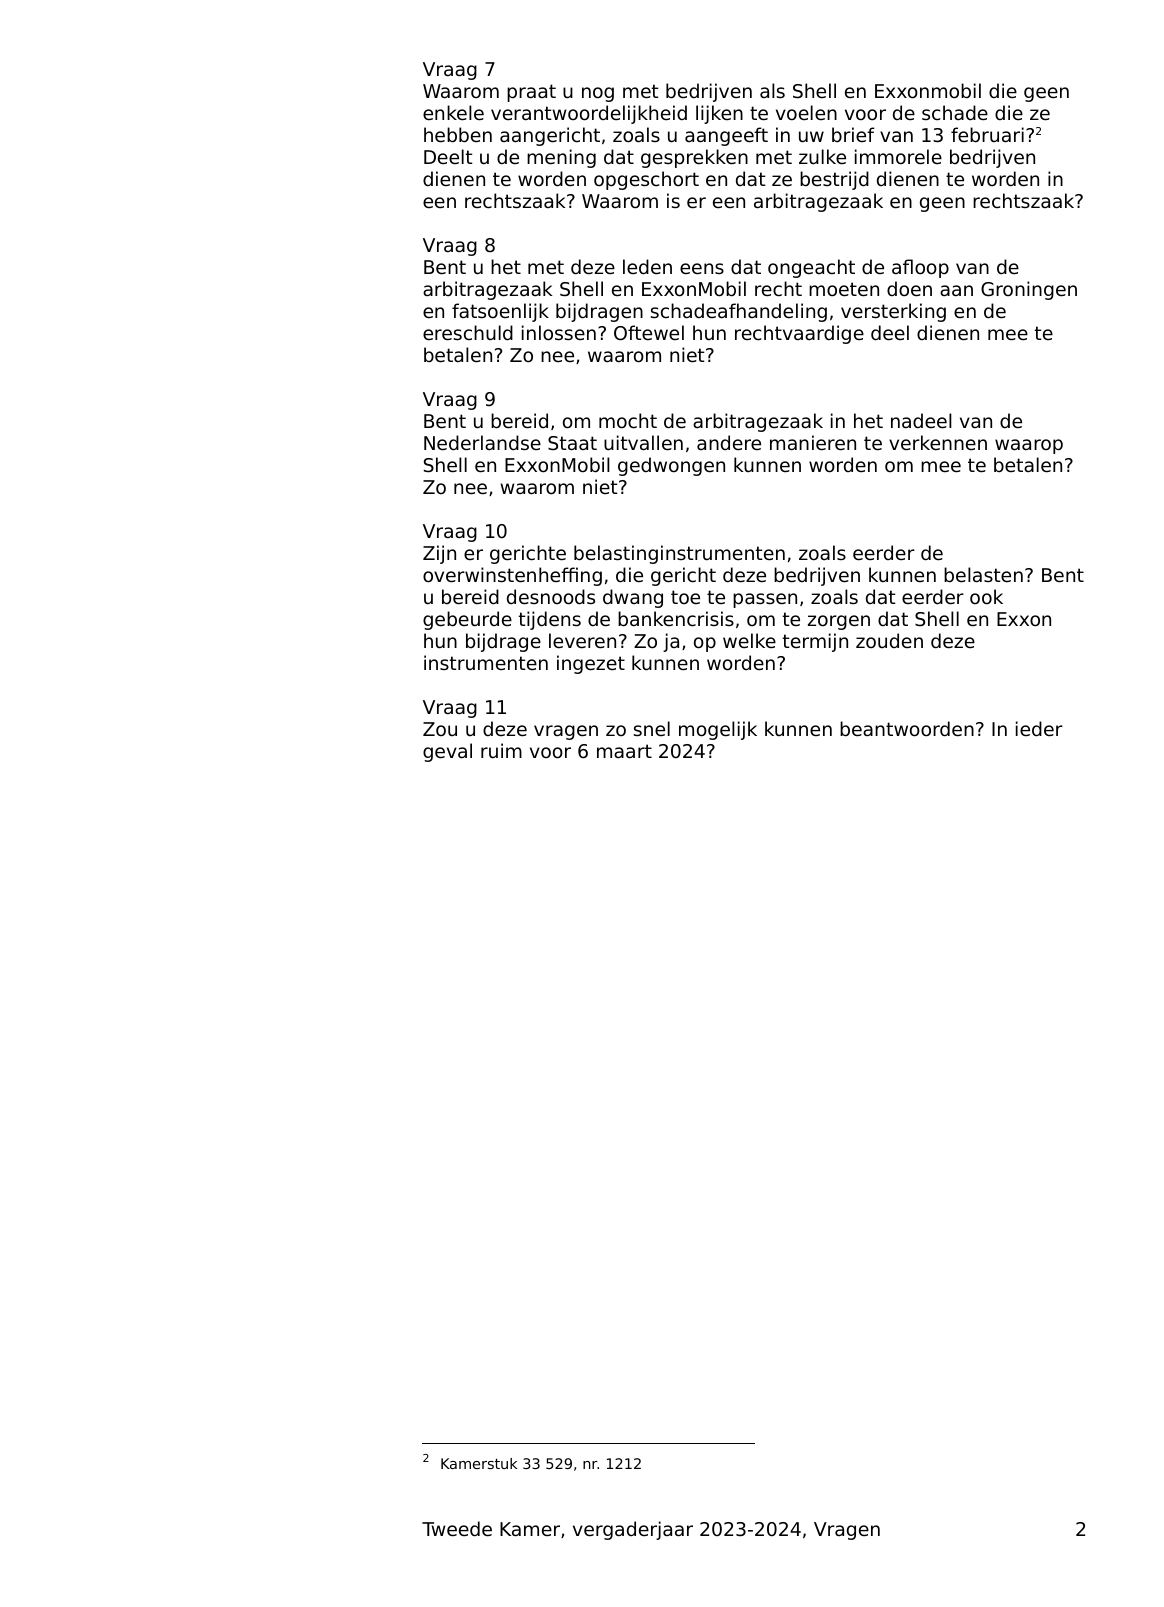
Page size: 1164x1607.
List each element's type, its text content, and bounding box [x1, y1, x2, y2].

text Bent u bereid, om mocht de arbitragezaak in het nadeel van de Nederlandse Staat uitvallen, andere manieren te verkennen waarop Shell en ExxonMobil gedwongen kunnen worden om mee te betalen? Zo nee, waarom niet? [422, 411, 1087, 499]
text Zijn er gerichte belastinginstrumenten, zoals eerder de overwinstenheffing, die gericht deze bedrijven kunnen belasten? Bent u bereid desnoods dwang toe te passen, zoals dat eerder ook gebeurde tijdens de bankencrisis, om te zorgen dat Shell en Exxon hun bijdrage leveren? Zo ja, op welke termijn zouden deze instrumenten ingezet kunnen worden? [422, 543, 1087, 675]
text Vraag 10 [422, 521, 1087, 543]
text Waarom praat u nog met bedrijven als Shell en Exxonmobil die geen enkele verantwoordelijkheid lijken te voelen voor de schade die ze hebben aangericht, zoals u aangeeft in uw brief van 13 februari? Deelt u de mening dat gesprekken met zulke immorele bedrijven dienen te worden opgeschort en dat ze bestrijd dienen te worden in een rechtszaak? Waarom is er een arbitragezaak en geen rechtszaak? [422, 81, 1087, 213]
text Kamerstuk 33 529, nr. 1212 [422, 1452, 1087, 1474]
text Vraag 8 [422, 235, 1087, 257]
text Bent u het met deze leden eens dat ongeacht de afloop van de arbitragezaak Shell en ExxonMobil recht moeten doen aan Groningen en fatsoenlijk bijdragen schadeafhandeling, versterking en de ereschuld inlossen? Oftewel hun rechtvaardige deel dienen mee te betalen? Zo nee, waarom niet? [422, 257, 1087, 367]
text Zou u deze vragen zo snel mogelijk kunnen beantwoorden? In ieder geval ruim voor 6 maart 2024? [422, 719, 1087, 763]
text Vraag 9 [422, 389, 1087, 411]
text Vraag 7 [422, 59, 1087, 81]
text Vraag 11 [422, 697, 1087, 719]
